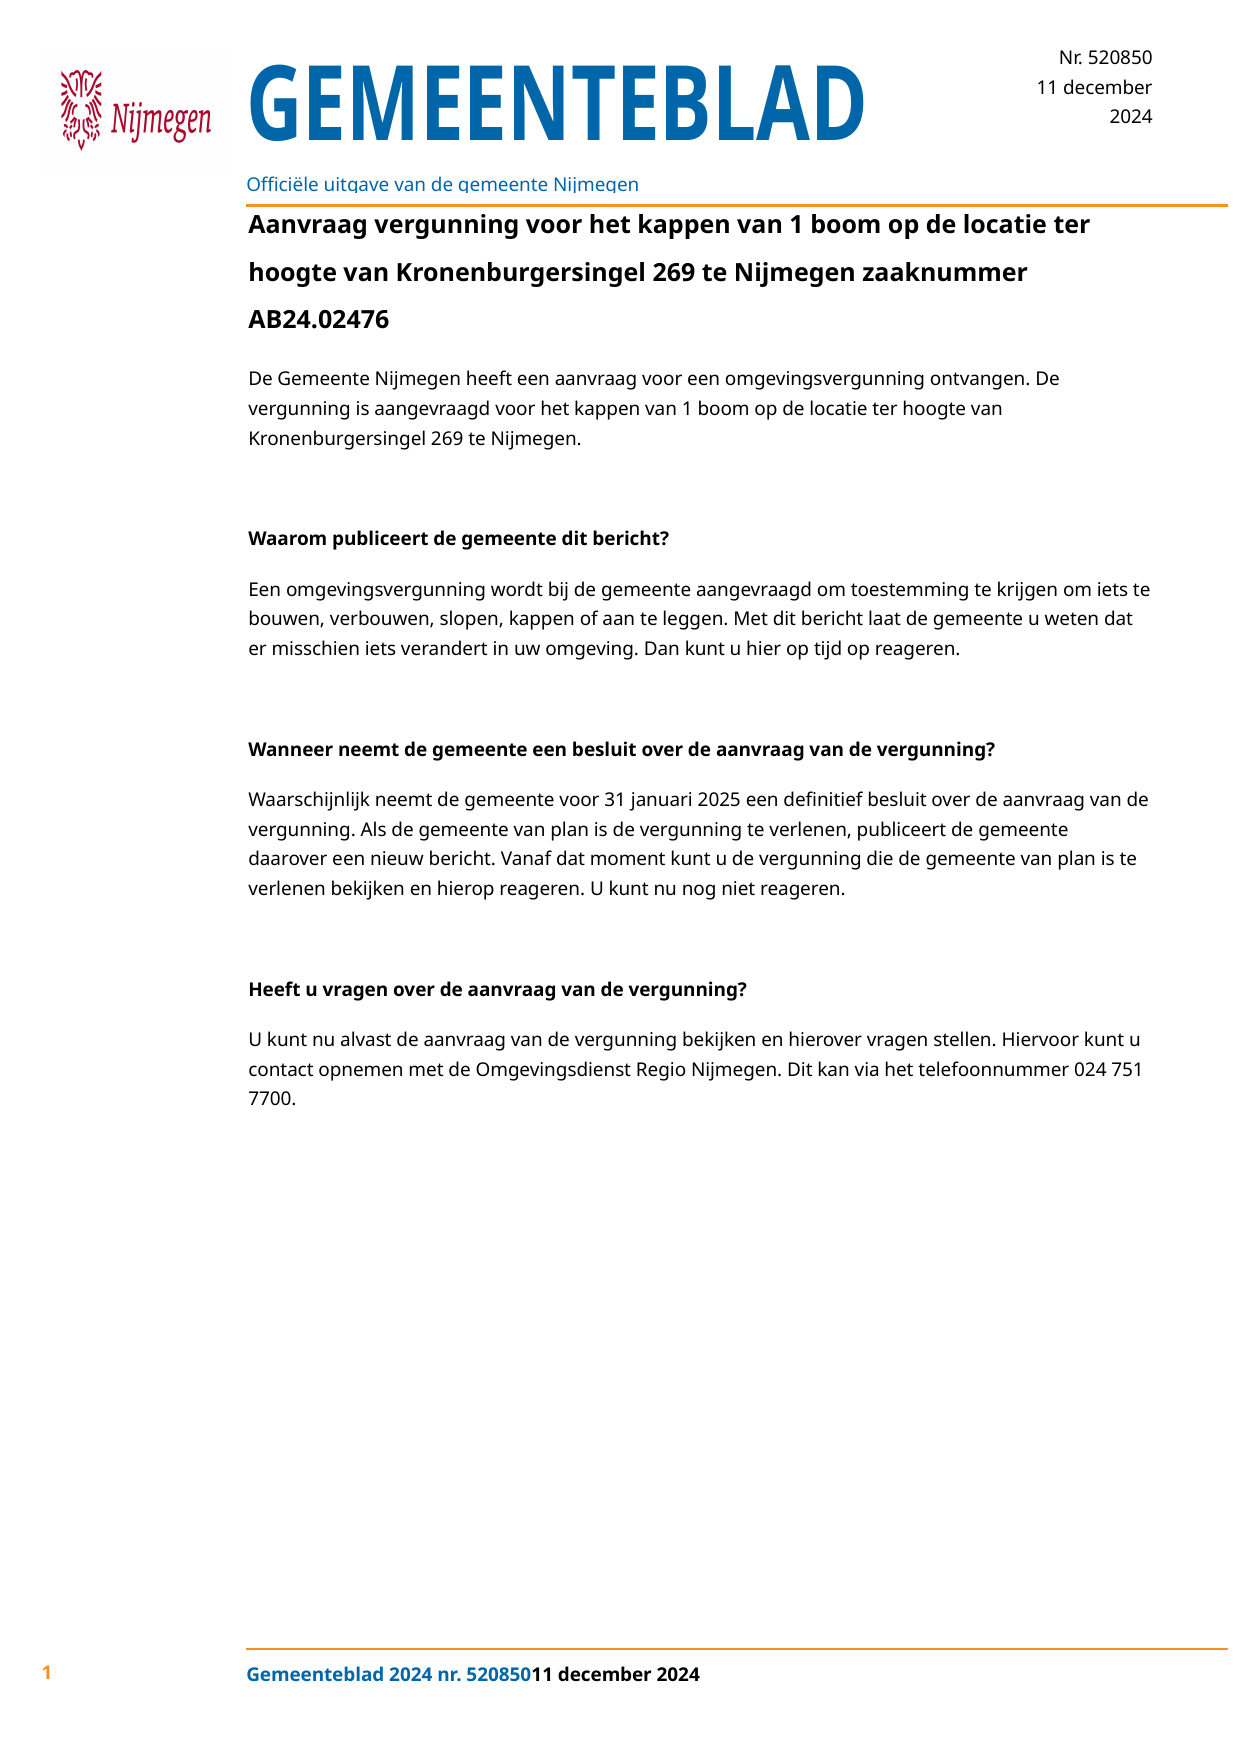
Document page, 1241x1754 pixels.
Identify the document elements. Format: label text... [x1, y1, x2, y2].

text Waarom publiceert de gemeente dit bericht? [248, 526, 1152, 551]
text Heeft u vragen over de aanvraag van de vergunning? [248, 976, 1152, 1002]
text Een omgevingsvergunning wordt bij de gemeente aangevraagd om toestemming te krijgen om iets te bouwen, verbouwen, slopen, kappen of aan te leggen. Met dit bericht laat de gemeente u weten dat er misschien iets verandert in uw omgeving. Dan kunt u hier op tijd op reageren. [248, 576, 1152, 661]
text Wanneer neemt de gemeente een besluit over de aanvraag van de vergunning? [248, 736, 1152, 762]
picture [41, 47, 231, 172]
text De Gemeente Nijmegen heeft een aanvraag voor een omgevingsvergunning ontvangen. De vergunning is aangevraagd voor het kappen van 1 boom op de locatie ter hoogte van Kronenburgersingel 269 te Nijmegen. [248, 366, 1152, 450]
text Aanvraag vergunning voor het kappen van 1 boom op de locatie ter hoogte van Kronenburgersingel 269 te Nijmegen zaaknummer AB24.02476 [248, 207, 1152, 336]
text Waarschijnlijk neemt de gemeente voor 31 januari 2025 een definitief besluit over de aanvraag van de vergunning. Als de gemeente van plan is de vergunning te verlenen, publiceert de gemeente daarover een nieuw bericht. Vanaf dat moment kunt u de vergunning die de gemeente van plan is te verlenen bekijken en hierop reageren. U kunt nu nog niet reageren. [248, 786, 1152, 901]
text U kunt nu alvast de aanvraag van de vergunning bekijken en hierover vragen stellen. Hiervoor kunt u contact opnemen met de Omgevingsdienst Regio Nijmegen. Dit kan via het telefoonnummer 024 751 7700. [248, 1026, 1152, 1111]
